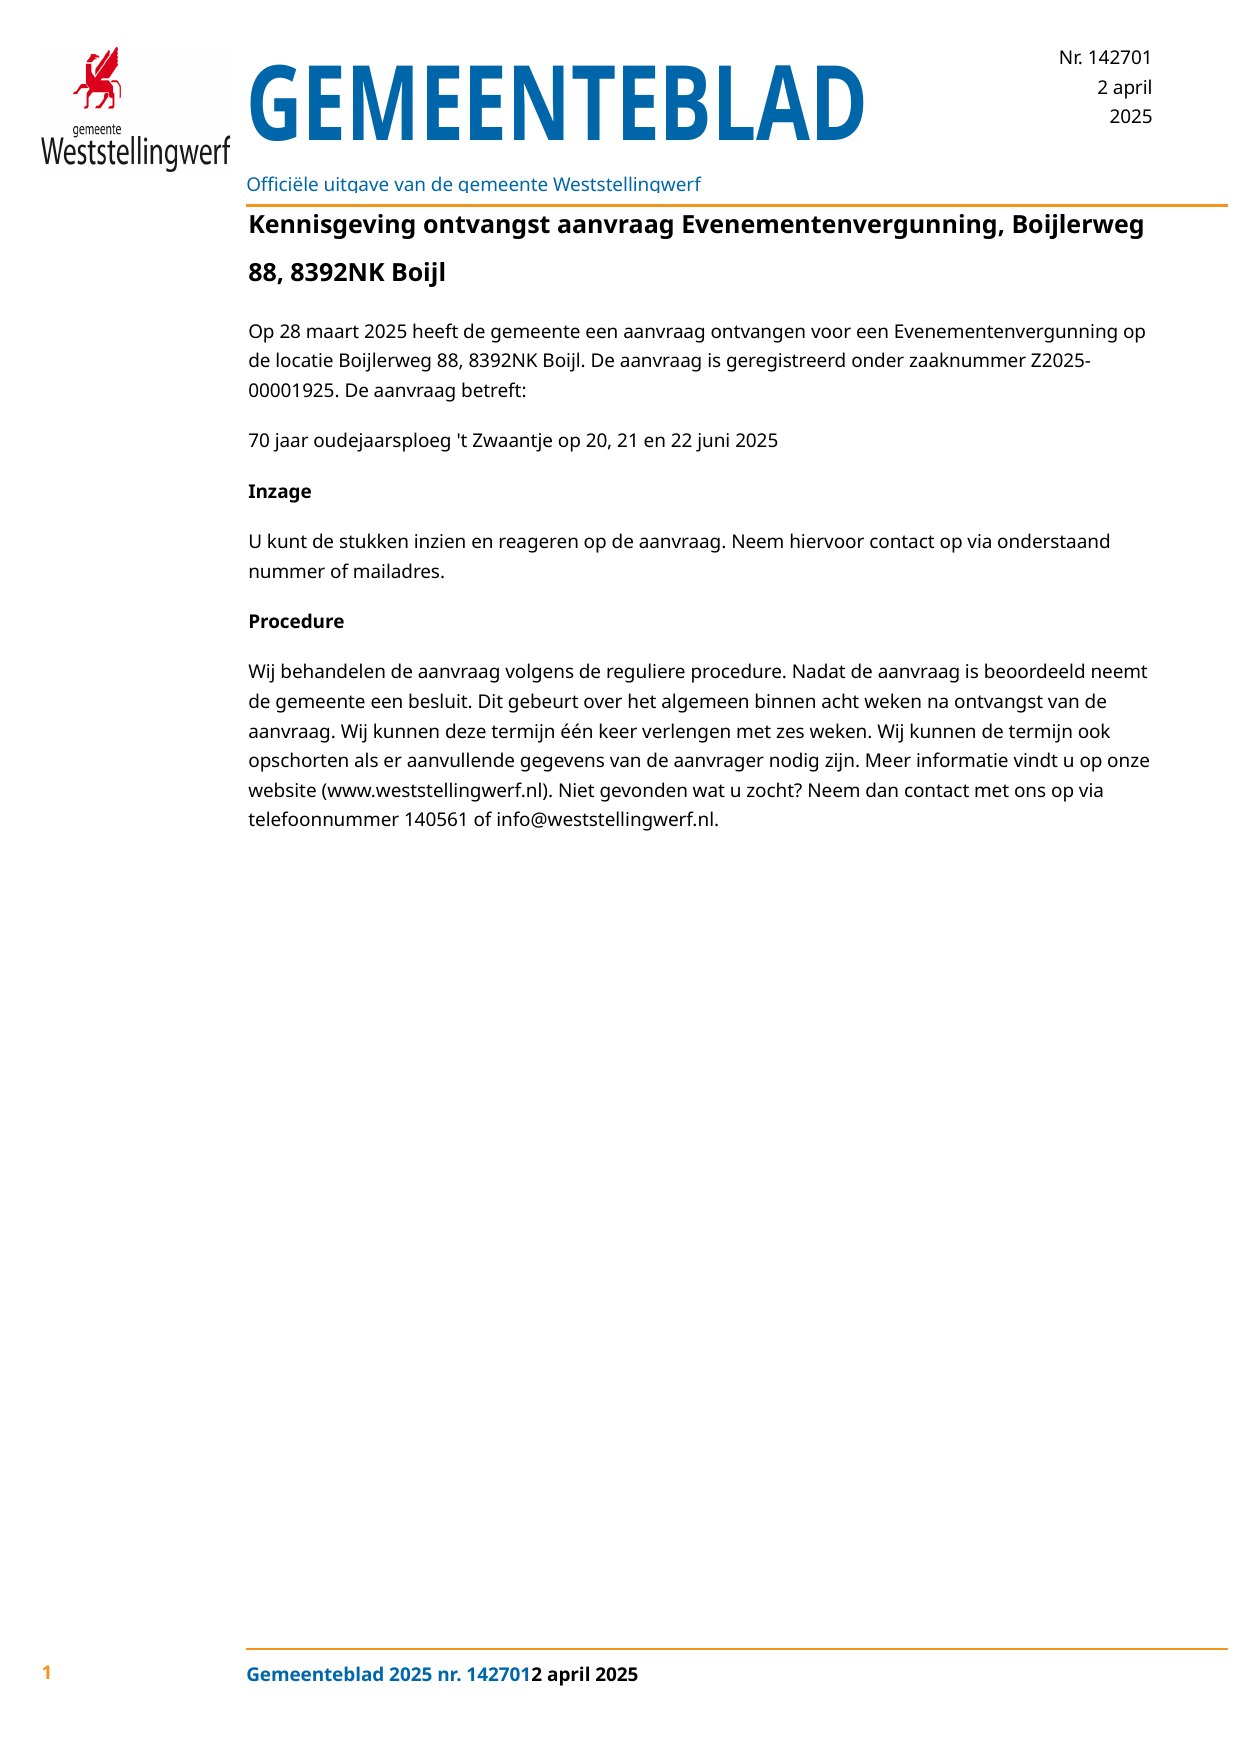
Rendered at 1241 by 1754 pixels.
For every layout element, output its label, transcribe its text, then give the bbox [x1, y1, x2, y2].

picture [41, 47, 231, 172]
text Kennisgeving ontvangst aanvraag Evenementenvergunning, Boijlerweg 88, 8392NK Boijl [248, 207, 1152, 288]
text 70 jaar oudejaarsploeg 't Zwaantje op 20, 21 en 22 juni 2025 [248, 427, 1152, 453]
text U kunt de stukken inzien en reageren op de aanvraag. Neem hiervoor contact op via onderstaand nummer of mailadres. [248, 528, 1152, 584]
text Wij behandelen de aanvraag volgens de reguliere procedure. Nadat de aanvraag is beoordeeld neemt de gemeente een besluit. Dit gebeurt over het algemeen binnen acht weken na ontvangst van de aanvraag. Wij kunnen deze termijn één keer verlengen met zes weken. Wij kunnen de termijn ook opschorten als er aanvullende gegevens van de aanvrager nodig zijn. Meer informatie vindt u op onze website (www.weststellingwerf.nl). Niet gevonden wat u zocht? Neem dan contact met ons op via telefoonnummer 140561 of info@weststellingwerf.nl. [248, 659, 1152, 832]
text Procedure [248, 608, 1152, 634]
text Inzage [248, 478, 1152, 504]
text Op 28 maart 2025 heeft de gemeente een aanvraag ontvangen voor een Evenementenvergunning op de locatie Boijlerweg 88, 8392NK Boijl. De aanvraag is geregistreerd onder zaaknummer Z2025-00001925. De aanvraag betreft: [248, 318, 1152, 403]
